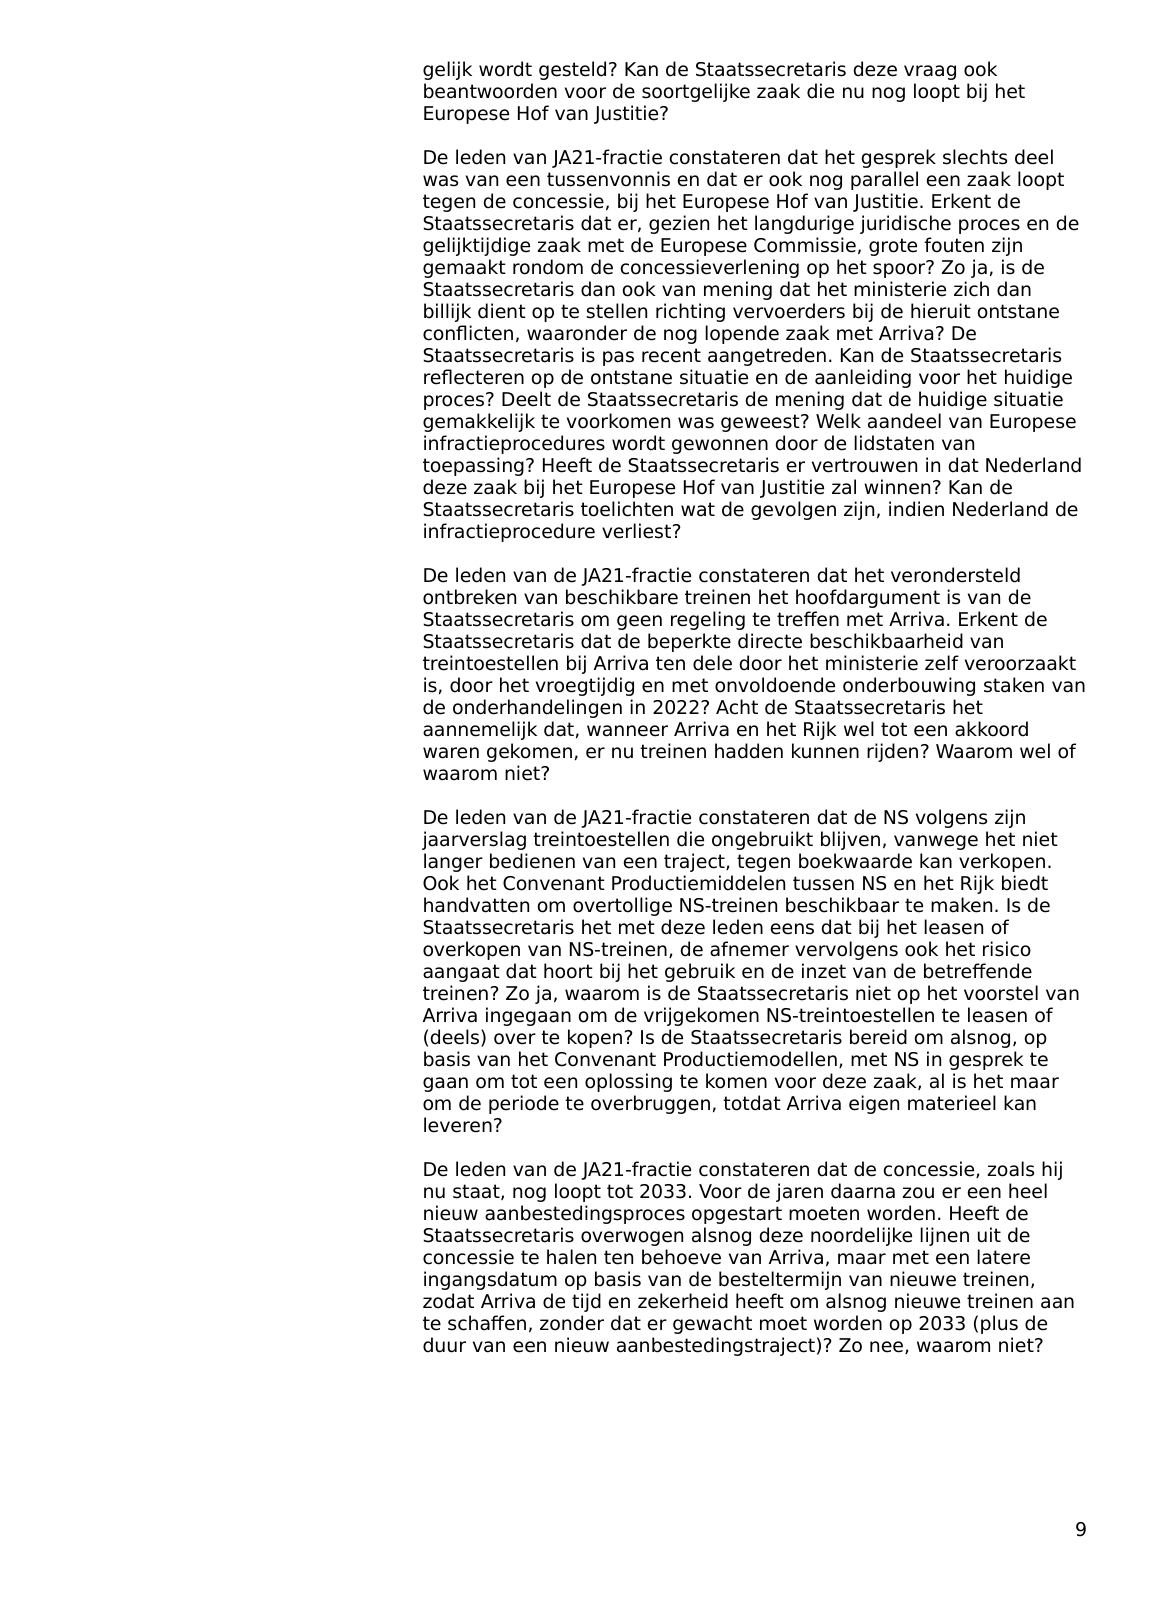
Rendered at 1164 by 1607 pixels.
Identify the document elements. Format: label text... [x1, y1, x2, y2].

text De leden van de JA21-fractie constateren dat het verondersteld ontbreken van beschikbare treinen het hoofdargument is van de Staatssecretaris om geen regeling te treffen met Arriva. Erkent de Staatssecretaris dat de beperkte directe beschikbaarheid van treintoestellen bij Arriva ten dele door het ministerie zelf veroorzaakt is, door het vroegtijdig en met onvoldoende onderbouwing staken van de onderhandelingen in 2022? Acht de Staatssecretaris het aannemelijk dat, wanneer Arriva en het Rijk wel tot een akkoord waren gekomen, er nu treinen hadden kunnen rijden? Waarom wel of waarom niet? [422, 565, 1087, 785]
text De leden van de JA21-fractie constateren dat de NS volgens zijn jaarverslag treintoestellen die ongebruikt blijven, vanwege het niet langer bedienen van een traject, tegen boekwaarde kan verkopen. Ook het Convenant Productiemiddelen tussen NS en het Rijk biedt handvatten om overtollige NS-treinen beschikbaar te maken. Is de Staatssecretaris het met deze leden eens dat bij het leasen of overkopen van NS-treinen, de afnemer vervolgens ook het risico aangaat dat hoort bij het gebruik en de inzet van de betreffende treinen? Zo ja, waarom is de Staatssecretaris niet op het voorstel van Arriva ingegaan om de vrijgekomen NS-treintoestellen te leasen of (deels) over te kopen? Is de Staatssecretaris bereid om alsnog, op basis van het Convenant Productiemodellen, met NS in gesprek te gaan om tot een oplossing te komen voor deze zaak, al is het maar om de periode te overbruggen, totdat Arriva eigen materieel kan leveren? [422, 807, 1087, 1137]
text gelijk wordt gesteld? Kan de Staatssecretaris deze vraag ook beantwoorden voor de soortgelijke zaak die nu nog loopt bij het Europese Hof van Justitie? [422, 59, 1087, 125]
text De leden van de JA21-fractie constateren dat de concessie, zoals hij nu staat, nog loopt tot 2033. Voor de jaren daarna zou er een heel nieuw aanbestedingsproces opgestart moeten worden. Heeft de Staatssecretaris overwogen alsnog deze noordelijke lijnen uit de concessie te halen ten behoeve van Arriva, maar met een latere ingangsdatum op basis van de besteltermijn van nieuwe treinen, zodat Arriva de tijd en zekerheid heeft om alsnog nieuwe treinen aan te schaffen, zonder dat er gewacht moet worden op 2033 (plus de duur van een nieuw aanbestedingstraject)? Zo nee, waarom niet? [422, 1159, 1087, 1357]
text De leden van JA21-fractie constateren dat het gesprek slechts deel was van een tussenvonnis en dat er ook nog parallel een zaak loopt tegen de concessie, bij het Europese Hof van Justitie. Erkent de Staatssecretaris dat er, gezien het langdurige juridische proces en de gelijktijdige zaak met de Europese Commissie, grote fouten zijn gemaakt rondom de concessieverlening op het spoor? Zo ja, is de Staatssecretaris dan ook van mening dat het ministerie zich dan billijk dient op te stellen richting vervoerders bij de hieruit ontstane conflicten, waaronder de nog lopende zaak met Arriva? De Staatssecretaris is pas recent aangetreden. Kan de Staatssecretaris reflecteren op de ontstane situatie en de aanleiding voor het huidige proces? Deelt de Staatssecretaris de mening dat de huidige situatie gemakkelijk te voorkomen was geweest? Welk aandeel van Europese infractieprocedures wordt gewonnen door de lidstaten van toepassing? Heeft de Staatssecretaris er vertrouwen in dat Nederland deze zaak bij het Europese Hof van Justitie zal winnen? Kan de Staatssecretaris toelichten wat de gevolgen zijn, indien Nederland de infractieprocedure verliest? [422, 147, 1087, 543]
